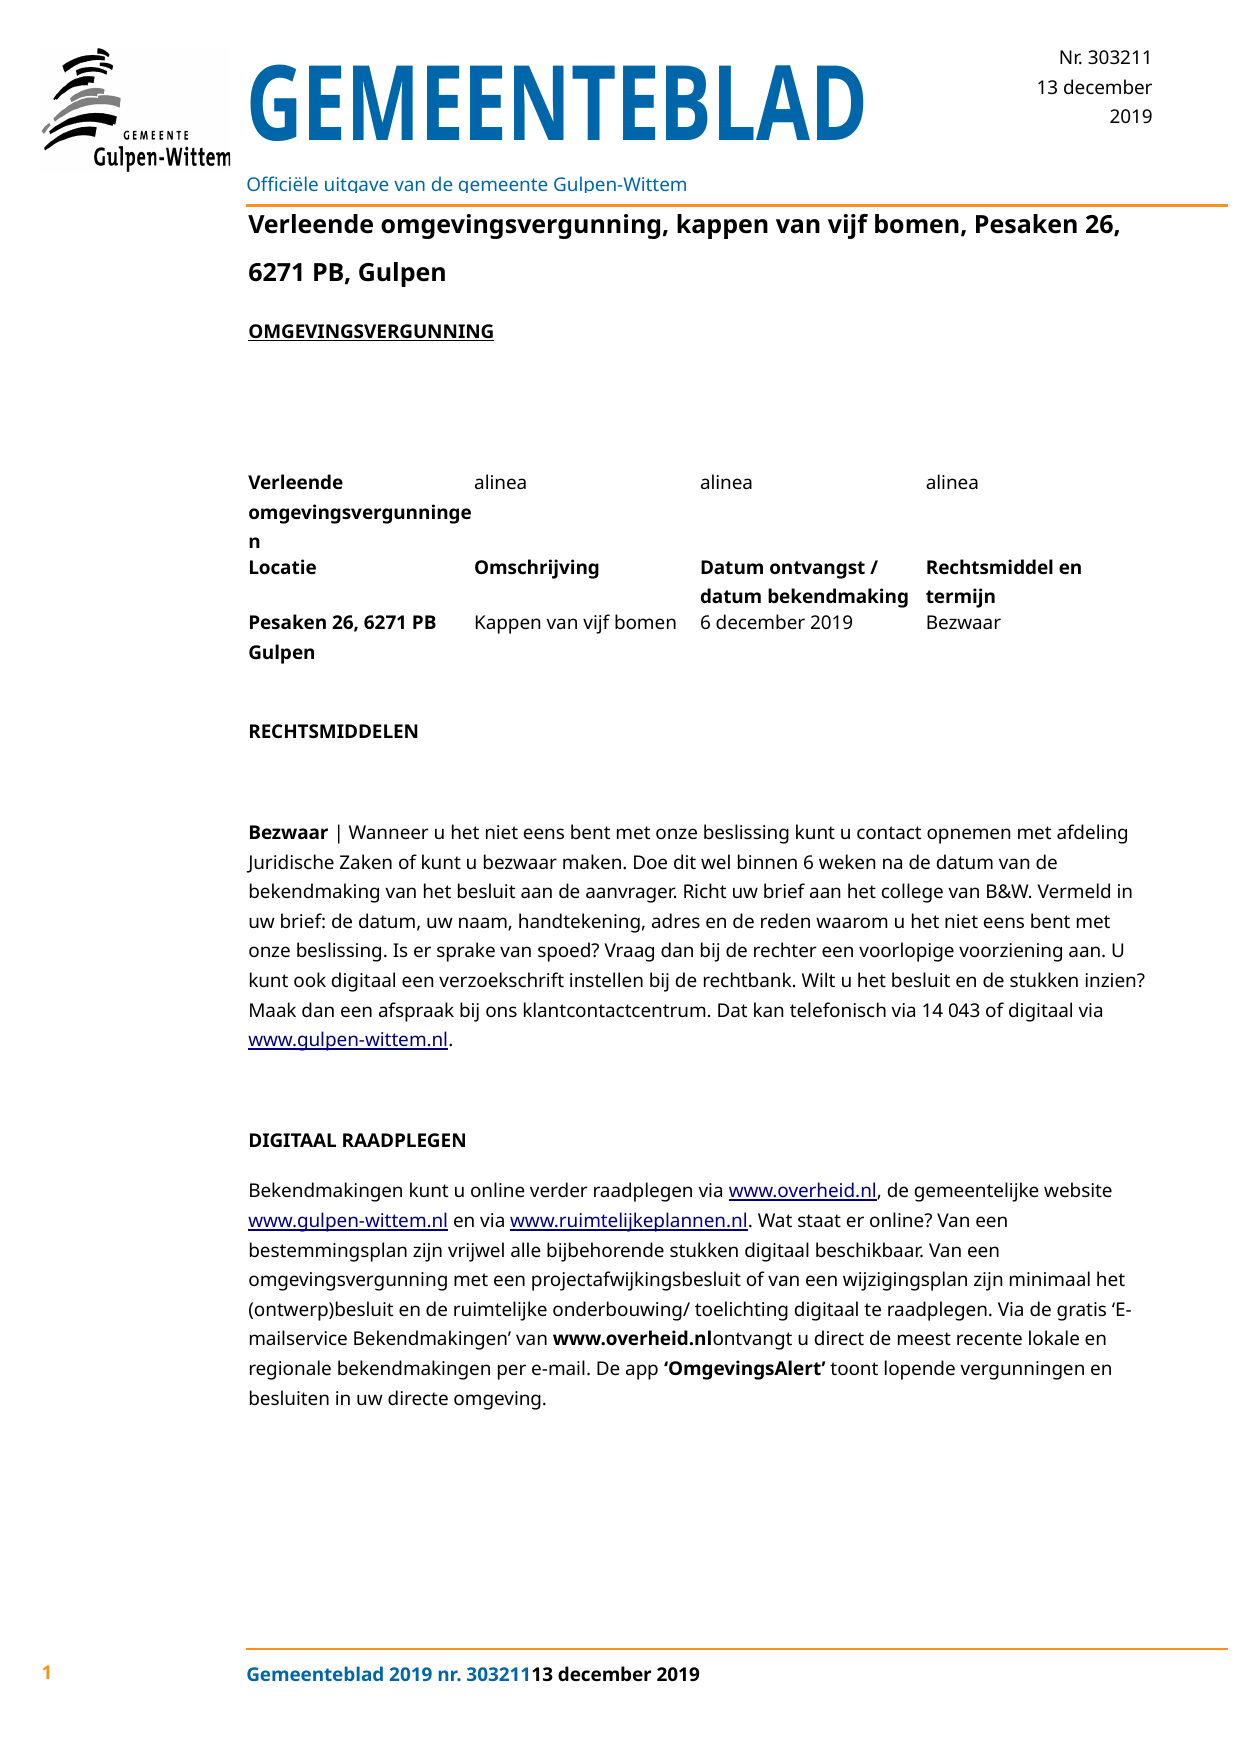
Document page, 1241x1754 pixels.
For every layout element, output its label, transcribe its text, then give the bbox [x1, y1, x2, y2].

table_cell Kappen van vijf bomen [474, 610, 700, 665]
text OMGEVINGSVERGUNNING [248, 318, 1152, 344]
text Bezwaar | Wanneer u het niet eens bent met onze beslissing kunt u contact opnemen met afdeling Juridische Zaken of kunt u bezwaar maken. Doe dit wel binnen 6 weken na de datum van de bekendmaking van het besluit aan de aanvrager. Richt uw brief aan het college van B&W. Vermeld in uw brief: de datum, uw naam, handtekening, adres en de reden waarom u het niet eens bent met onze beslissing. Is er sprake van spoed? Vraag dan bij de rechter een voorlopige voorziening aan. U kunt ook digitaal een verzoekschrift instellen bij de rechtbank. Wilt u het besluit en de stukken inzien? Maak dan een afspraak bij ons klantcontactcentrum. Dat kan telefonisch via 14 043 of digitaal via www.gulpen-wittem.nl. [248, 819, 1152, 1052]
table_cell Datum ontvangst / datum bekendmaking [700, 554, 926, 609]
table_header Verleende omgevingsvergunningen [248, 469, 474, 554]
text DIGITAAL RAADPLEGEN [248, 1127, 1152, 1153]
text Verleende omgevingsvergunning, kappen van vijf bomen, Pesaken 26, 6271 PB, Gulpen [248, 207, 1152, 288]
text RECHTSMIDDELEN [248, 718, 1152, 744]
table_cell Bezwaar [926, 610, 1152, 665]
table_header alinea [474, 469, 700, 554]
table_header alinea [926, 469, 1152, 554]
text Bekendmakingen kunt u online verder raadplegen via www.overheid.nl, de gemeentelijke website www.gulpen-wittem.nl en via www.ruimtelijkeplannen.nl. Wat staat er online? Van een bestemmingsplan zijn vrijwel alle bijbehorende stukken digitaal beschikbaar. Van een omgevingsvergunning met een projectafwijkingsbesluit of van een wijzigingsplan zijn minimaal het (ontwerp)besluit en de ruimtelijke onderbouwing/ toelichting digitaal te raadplegen. Via de gratis ‘E-mailservice Bekendmakingen’ van www.overheid.nlontvangt u direct de meest recente lokale en regionale bekendmakingen per e-mail. De app ‘OmgevingsAlert’ toont lopende vergunningen en besluiten in uw directe omgeving. [248, 1178, 1152, 1410]
table_cell Pesaken 26, 6271 PB Gulpen [248, 610, 474, 665]
table_cell Omschrijving [474, 554, 700, 609]
table_cell Locatie [248, 554, 474, 609]
picture [41, 47, 231, 172]
table_header alinea [700, 469, 926, 554]
table_cell 6 december 2019 [700, 610, 926, 665]
table_cell Rechtsmiddel en termijn [926, 554, 1152, 609]
